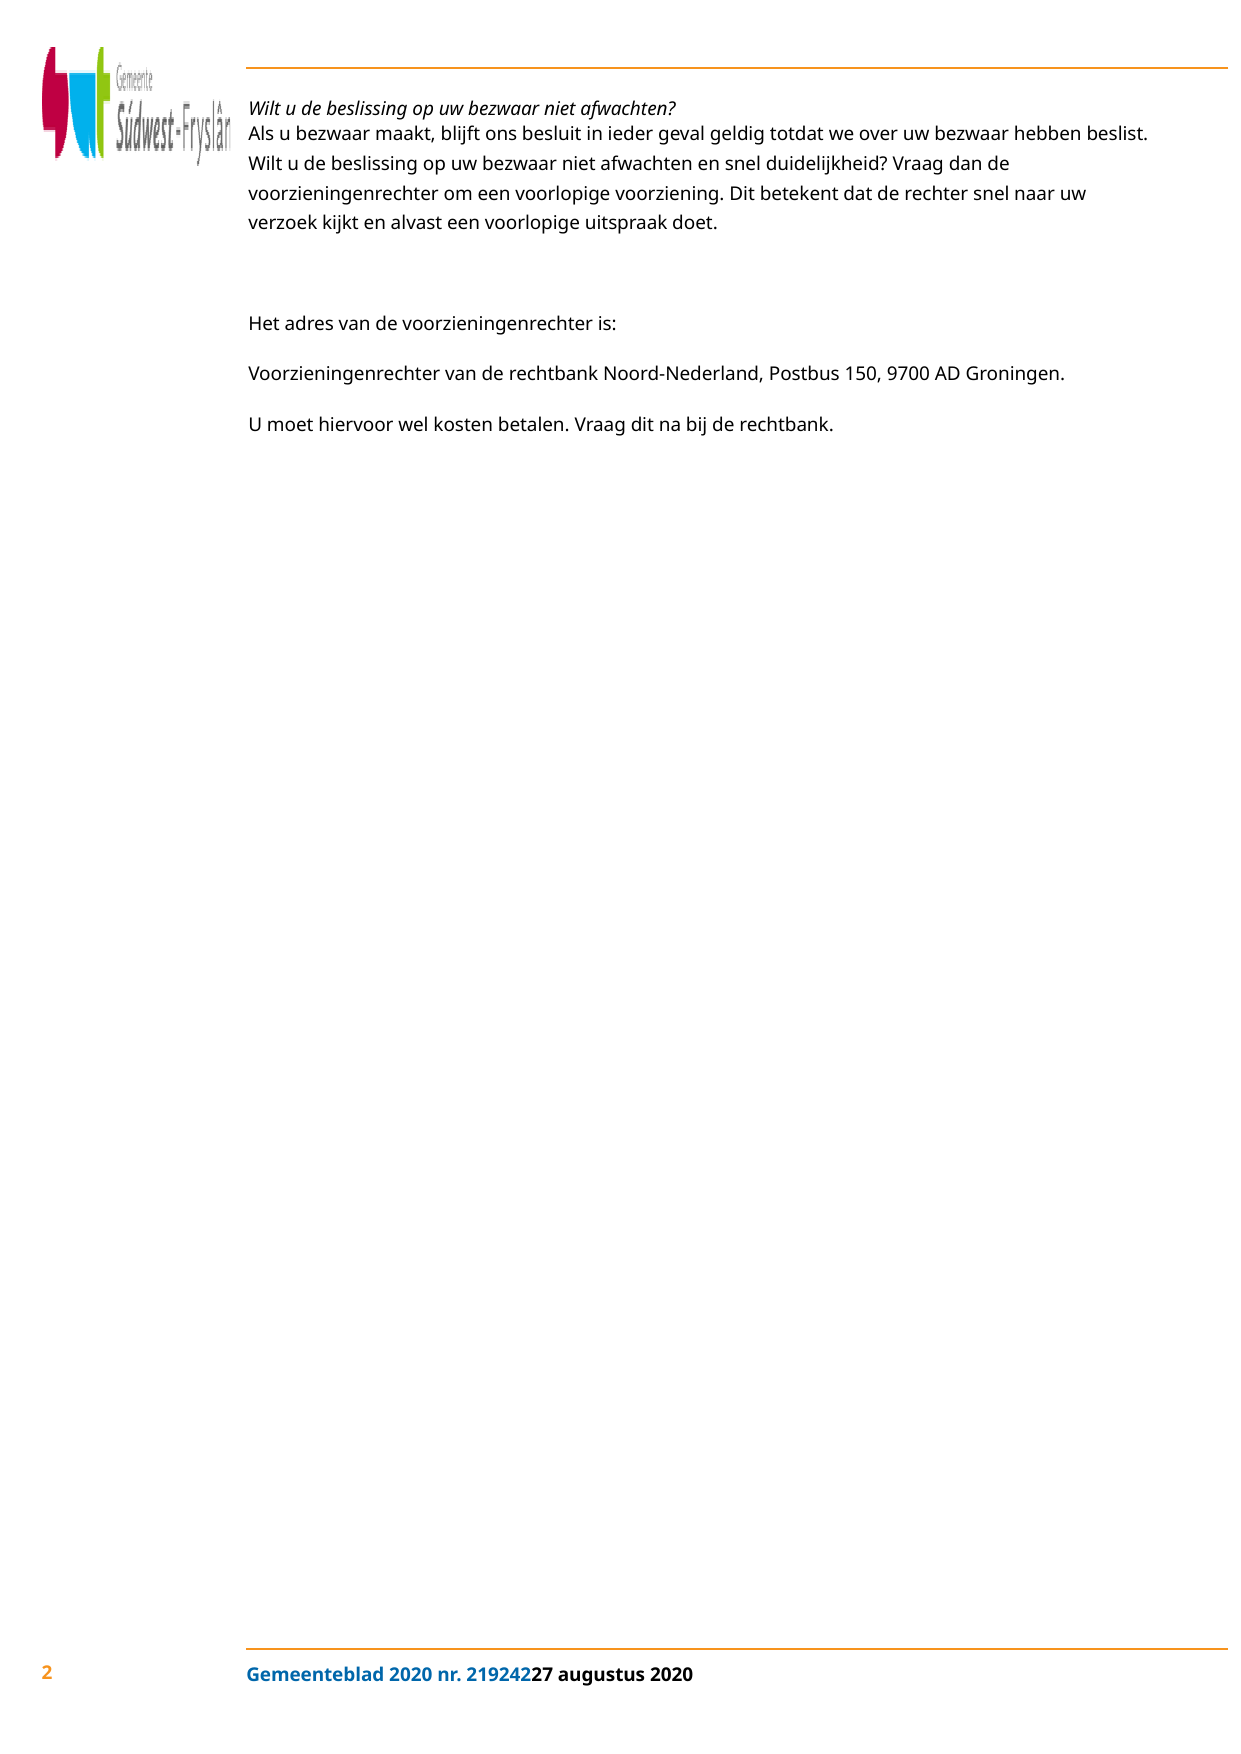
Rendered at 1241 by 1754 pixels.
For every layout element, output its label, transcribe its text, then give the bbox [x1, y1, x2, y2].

text Het adres van de voorzieningenrechter is: [248, 310, 1152, 336]
picture [41, 47, 231, 172]
text Wilt u de beslissing op uw bezwaar niet afwachten? [248, 95, 1152, 121]
text U moet hiervoor wel kosten betalen. Vraag dit na bij de rechtbank. [248, 411, 1152, 437]
text Voorzieningenrechter van de rechtbank Noord-Nederland, Postbus 150, 9700 AD Groningen. [248, 361, 1152, 386]
text Als u bezwaar maakt, blijft ons besluit in ieder geval geldig totdat we over uw bezwaar hebben beslist. Wilt u de beslissing op uw bezwaar niet afwachten en snel duidelijkheid? Vraag dan de voorzieningenrechter om een voorlopige voorziening. Dit betekent dat de rechter snel naar uw verzoek kijkt en alvast een voorlopige uitspraak doet. [248, 121, 1152, 235]
